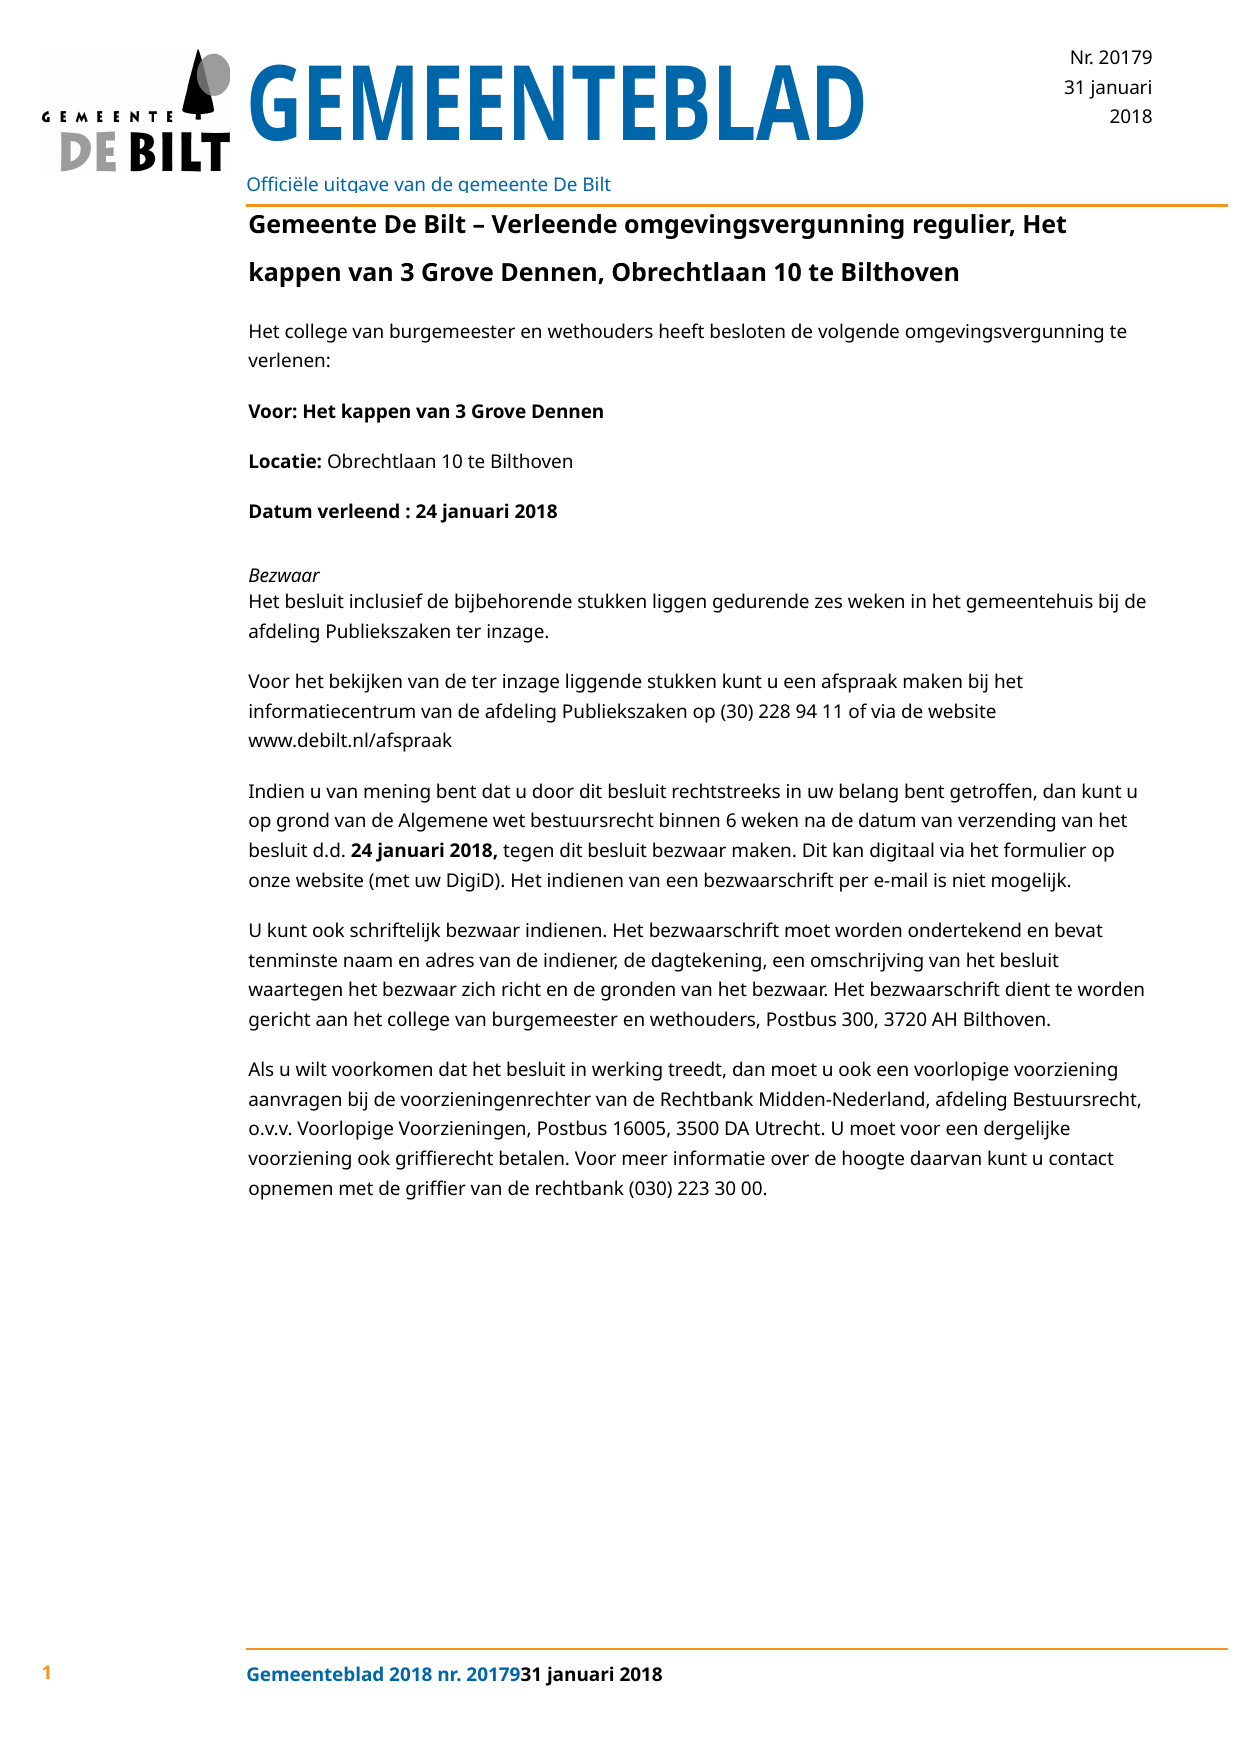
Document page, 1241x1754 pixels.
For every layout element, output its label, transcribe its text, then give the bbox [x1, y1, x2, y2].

text Locatie: Obrechtlaan 10 te Bilthoven [248, 448, 1152, 474]
text U kunt ook schriftelijk bezwaar indienen. Het bezwaarschrift moet worden ondertekend en bevat tenminste naam en adres van de indiener, de dagtekening, een omschrijving van het besluit waartegen het bezwaar zich richt en de gronden van het bezwaar. Het bezwaarschrift dient te worden gericht aan het college van burgemeester en wethouders, Postbus 300, 3720 AH Bilthoven. [248, 917, 1152, 1032]
text Voor het bekijken van de ter inzage liggende stukken kunt u een afspraak maken bij het informatiecentrum van de afdeling Publiekszaken op (30) 228 94 11 of via de website www.debilt.nl/afspraak [248, 668, 1152, 753]
text Indien u van mening bent dat u door dit besluit rechtstreeks in uw belang bent getroffen, dan kunt u op grond van de Algemene wet bestuursrecht binnen 6 weken na de datum van verzending van het besluit d.d. 24 januari 2018, tegen dit besluit bezwaar maken. Dit kan digitaal via het formulier op onze website (met uw DigiD). Het indienen van een bezwaarschrift per e-mail is niet mogelijk. [248, 778, 1152, 892]
text Het besluit inclusief de bijbehorende stukken liggen gedurende zes weken in het gemeentehuis bij de afdeling Publiekszaken ter inzage. [248, 588, 1152, 644]
text Als u wilt voorkomen dat het besluit in werking treedt, dan moet u ook een voorlopige voorziening aanvragen bij de voorzieningenrechter van de Rechtbank Midden-Nederland, afdeling Bestuursrecht, o.v.v. Voorlopige Voorzieningen, Postbus 16005, 3500 DA Utrecht. U moet voor een dergelijke voorziening ook griffierecht betalen. Voor meer informatie over de hoogte daarvan kunt u contact opnemen met de griffier van de rechtbank (030) 223 30 00. [248, 1056, 1152, 1200]
text Datum verleend : 24 januari 2018 [248, 499, 1152, 524]
text Het college van burgemeester en wethouders heeft besloten de volgende omgevingsvergunning te verlenen: [248, 318, 1152, 373]
text Gemeente De Bilt – Verleende omgevingsvergunning regulier, Het kappen van 3 Grove Dennen, Obrechtlaan 10 te Bilthoven [248, 207, 1152, 288]
text Bezwaar [248, 563, 1152, 588]
text Voor: Het kappen van 3 Grove Dennen [248, 398, 1152, 424]
picture [41, 47, 231, 172]
